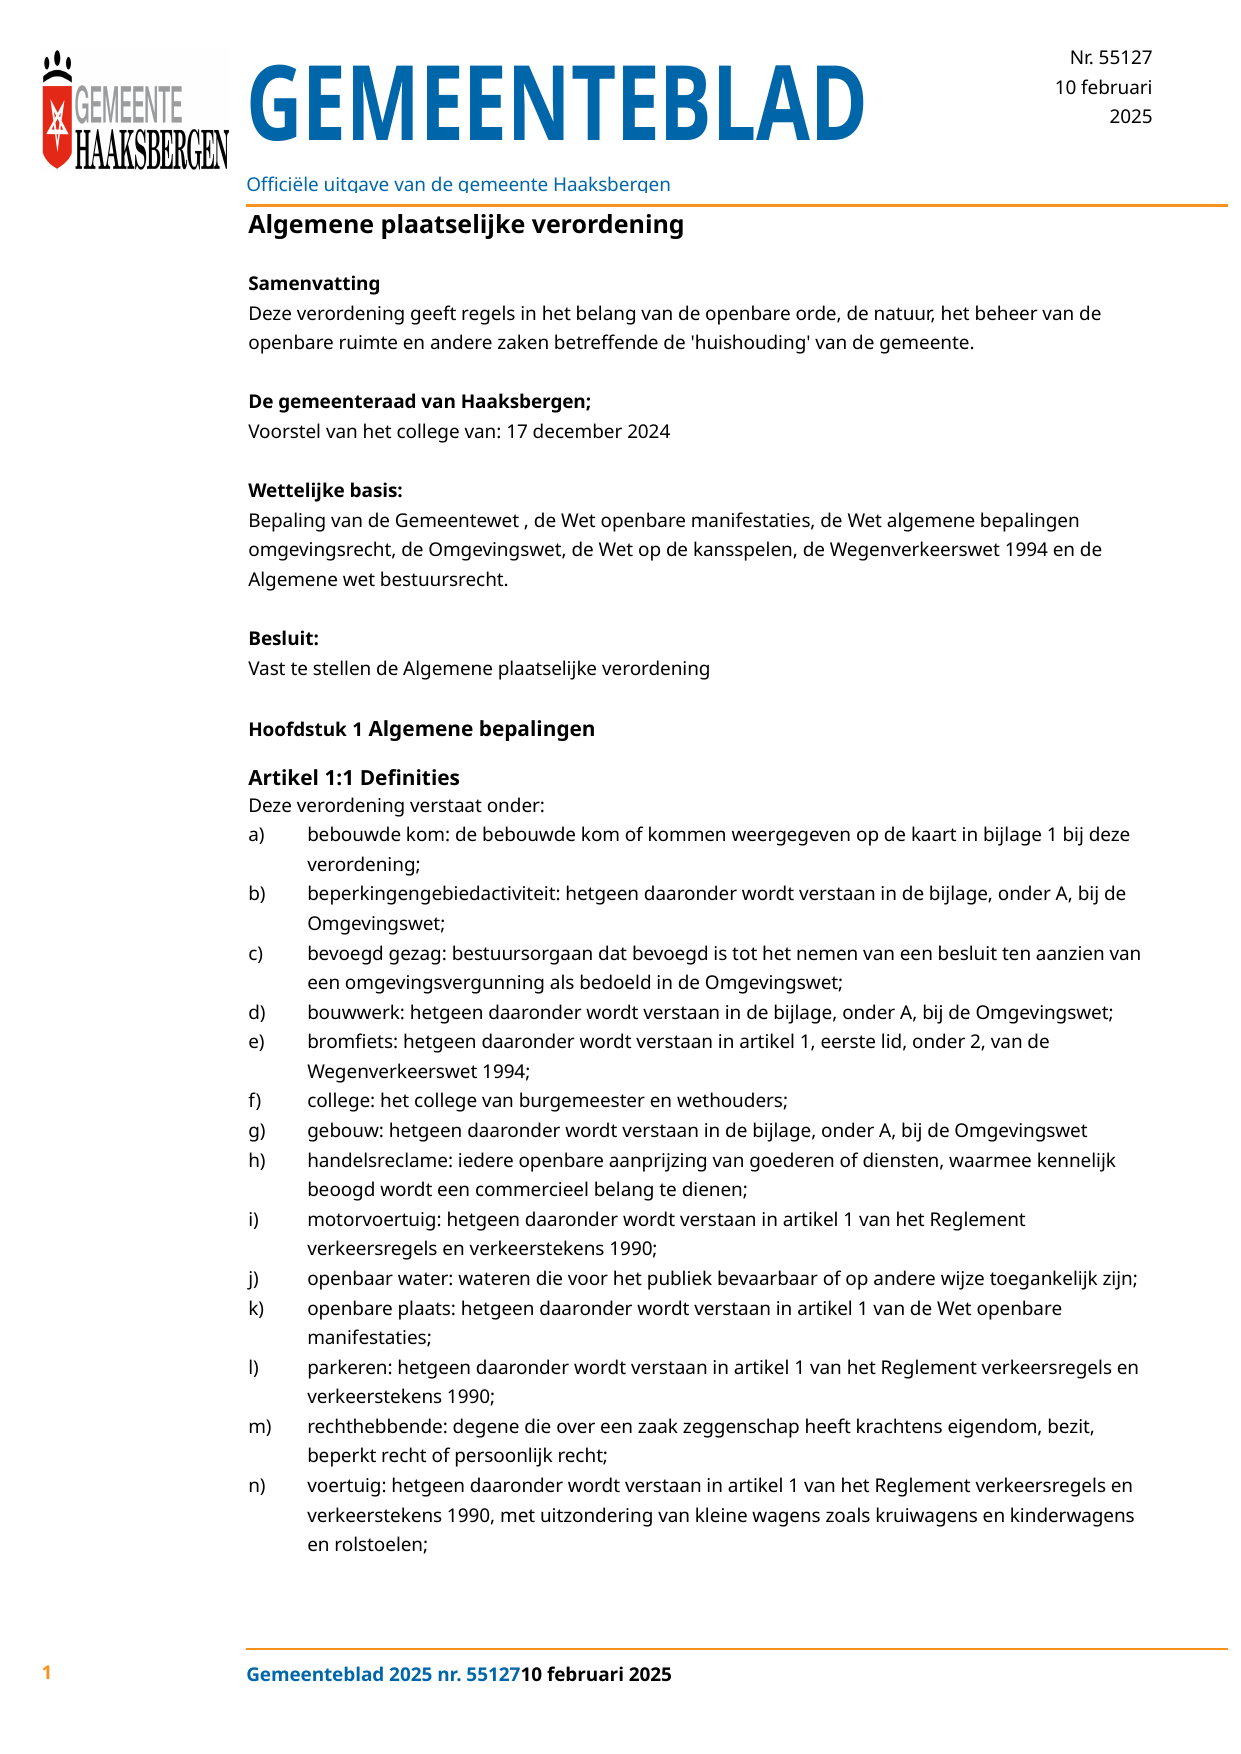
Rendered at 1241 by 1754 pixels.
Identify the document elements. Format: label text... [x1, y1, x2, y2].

text Deze verordening verstaat onder: [248, 792, 1152, 817]
list college: het college van burgemeester en wethouders; [248, 1088, 1152, 1113]
list handelsreclame: iedere openbare aanprijzing van goederen of diensten, waarmee kennelijk beoogd wordt een commercieel belang te dienen; [248, 1147, 1152, 1202]
list bebouwde kom: de bebouwde kom of kommen weergegeven op de kaart in bijlage 1 bij deze verordening; [248, 821, 1152, 877]
text Hoofdstuk 1 Algemene bepalingen [248, 714, 1152, 742]
text Vast te stellen de Algemene plaatselijke verordening [248, 655, 1152, 681]
text Voorstel van het college van: 17 december 2024 [248, 418, 1152, 444]
list bouwwerk: hetgeen daaronder wordt verstaan in de bijlage, onder A, bij de Omgevingswet; [248, 999, 1152, 1024]
text Deze verordening geeft regels in het belang van de openbare orde, de natuur, het beheer van de openbare ruimte en andere zaken betreffende de 'huishouding' van de gemeente. [248, 300, 1152, 355]
text De gemeenteraad van Haaksbergen; [248, 389, 1152, 414]
text Artikel 1:1 Definities [248, 763, 1152, 792]
text Wettelijke basis: [248, 477, 1152, 503]
list voertuig: hetgeen daaronder wordt verstaan in artikel 1 van het Reglement verkeersregels en verkeerstekens 1990, met uitzondering van kleine wagens zoals kruiwagens en kinderwagens en rolstoelen; [248, 1472, 1152, 1557]
list motorvoertuig: hetgeen daaronder wordt verstaan in artikel 1 van het Reglement verkeersregels en verkeerstekens 1990; [248, 1206, 1152, 1261]
list gebouw: hetgeen daaronder wordt verstaan in de bijlage, onder A, bij de Omgevingswet [248, 1117, 1152, 1143]
picture [41, 47, 231, 172]
list bevoegd gezag: bestuursorgaan dat bevoegd is tot het nemen van een besluit ten aanzien van een omgevingsvergunning als bedoeld in de Omgevingswet; [248, 940, 1152, 995]
text Algemene plaatselijke verordening [248, 207, 1152, 241]
list rechthebbende: degene die over een zaak zeggenschap heeft krachtens eigendom, bezit, beperkt recht of persoonlijk recht; [248, 1413, 1152, 1468]
list parkeren: hetgeen daaronder wordt verstaan in artikel 1 van het Reglement verkeersregels en verkeerstekens 1990; [248, 1354, 1152, 1409]
list openbaar water: wateren die voor het publiek bevaarbaar of op andere wijze toegankelijk zijn; [248, 1265, 1152, 1291]
text Samenvatting [248, 270, 1152, 296]
text Bepaling van de Gemeentewet , de Wet openbare manifestaties, de Wet algemene bepalingen omgevingsrecht, de Omgevingswet, de Wet op de kansspelen, de Wegenverkeerswet 1994 en de Algemene wet bestuursrecht. [248, 507, 1152, 592]
list bromfiets: hetgeen daaronder wordt verstaan in artikel 1, eerste lid, onder 2, van de Wegenverkeerswet 1994; [248, 1028, 1152, 1084]
text Besluit: [248, 625, 1152, 651]
list beperkingengebiedactiviteit: hetgeen daaronder wordt verstaan in de bijlage, onder A, bij de Omgevingswet; [248, 881, 1152, 936]
list openbare plaats: hetgeen daaronder wordt verstaan in artikel 1 van de Wet openbare manifestaties; [248, 1295, 1152, 1350]
